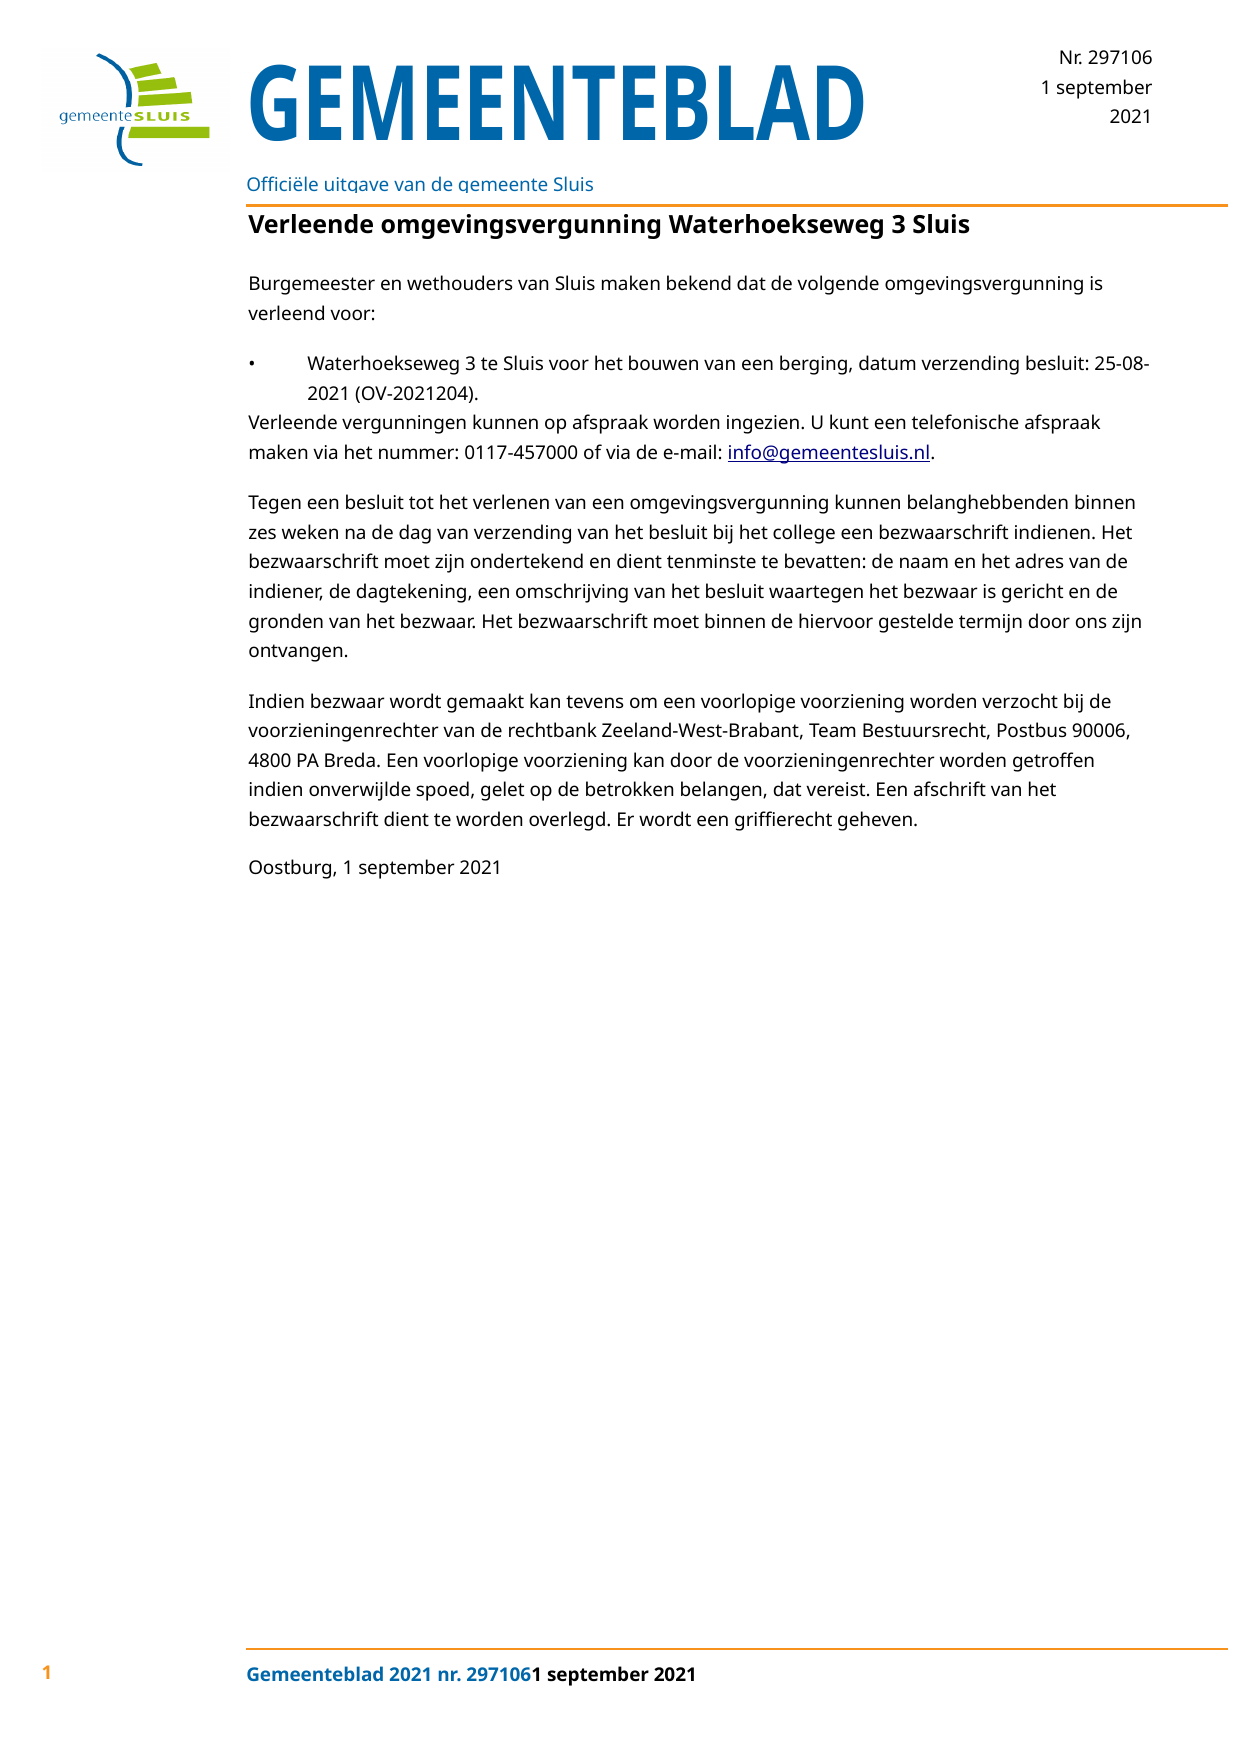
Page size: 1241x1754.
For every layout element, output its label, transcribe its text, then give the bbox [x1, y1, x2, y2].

text Burgemeester en wethouders van Sluis maken bekend dat de volgende omgevingsvergunning is verleend voor: [248, 270, 1152, 326]
list Waterhoekseweg 3 te Sluis voor het bouwen van een berging, datum verzending besluit: 25-08-2021 (OV-2021204). [248, 350, 1152, 406]
text Oostburg, 1 september 2021 [248, 854, 1152, 880]
text Verleende vergunningen kunnen op afspraak worden ingezien. U kunt een telefonische afspraak maken via het nummer: 0117-457000 of via de e-mail: info@gemeentesluis.nl. [248, 409, 1152, 465]
text Tegen een besluit tot het verlenen van een omgevingsvergunning kunnen belanghebbenden binnen zes weken na de dag van verzending van het besluit bij het college een bezwaarschrift indienen. Het bezwaarschrift moet zijn ondertekend en dient tenminste te bevatten: de naam en het adres van de indiener, de dagtekening, een omschrijving van het besluit waartegen het bezwaar is gericht en de gronden van het bezwaar. Het bezwaarschrift moet binnen de hiervoor gestelde termijn door ons zijn ontvangen. [248, 489, 1152, 663]
picture [41, 47, 231, 172]
text Verleende omgevingsvergunning Waterhoekseweg 3 Sluis [248, 207, 1152, 241]
text Indien bezwaar wordt gemaakt kan tevens om een voorlopige voorziening worden verzocht bij de voorzieningenrechter van de rechtbank Zeeland-West-Brabant, Team Bestuursrecht, Postbus 90006, 4800 PA Breda. Een voorlopige voorziening kan door de voorzieningenrechter worden getroffen indien onverwijlde spoed, gelet op de betrokken belangen, dat vereist. Een afschrift van het bezwaarschrift dient te worden overlegd. Er wordt een griffierecht geheven. [248, 688, 1152, 832]
